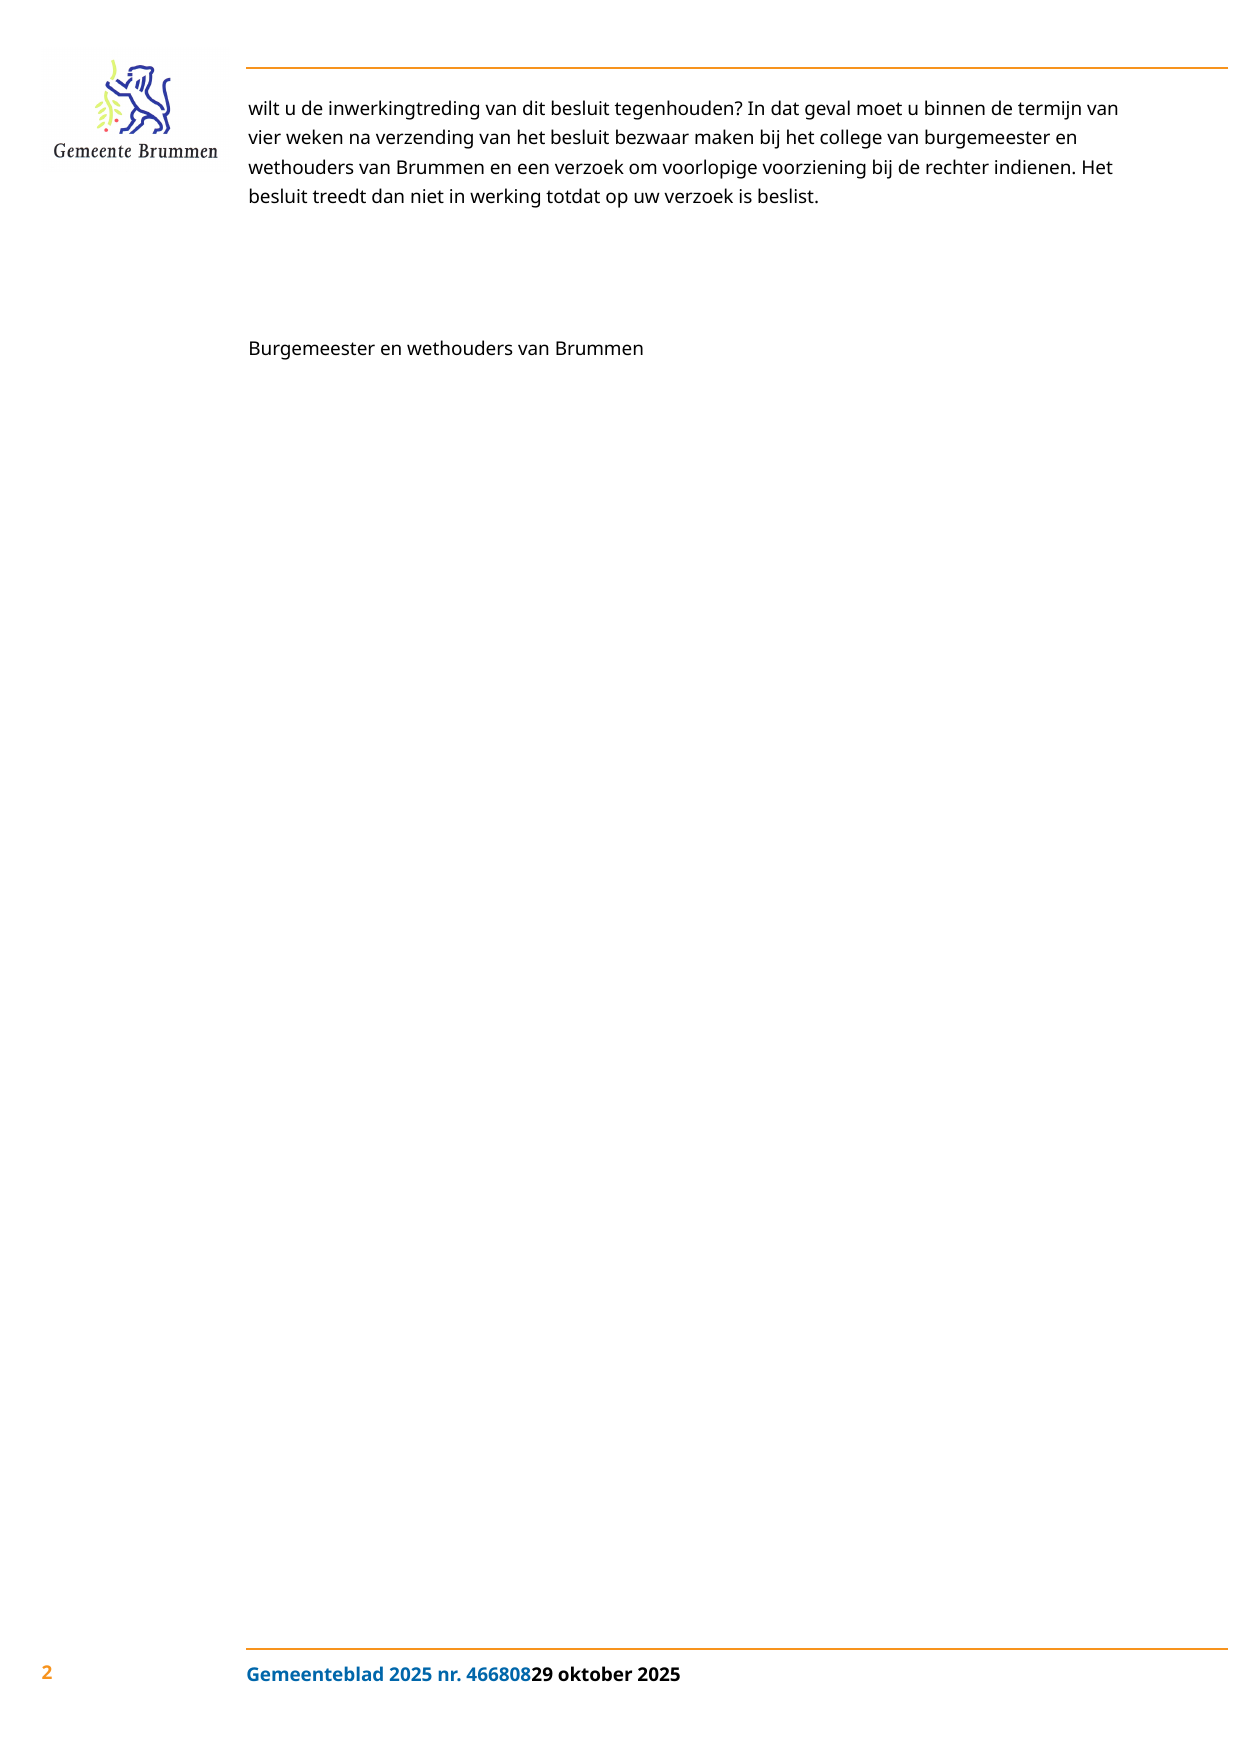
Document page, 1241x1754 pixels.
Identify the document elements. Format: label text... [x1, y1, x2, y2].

text Burgemeester en wethouders van Brummen [248, 335, 1152, 361]
text wilt u de inwerkingtreding van dit besluit tegenhouden? In dat geval moet u binnen de termijn van vier weken na verzending van het besluit bezwaar maken bij het college van burgemeester en wethouders van Brummen en een verzoek om voorlopige voorziening bij de rechter indienen. Het besluit treedt dan niet in werking totdat op uw verzoek is beslist. [248, 95, 1152, 209]
picture [41, 47, 231, 172]
